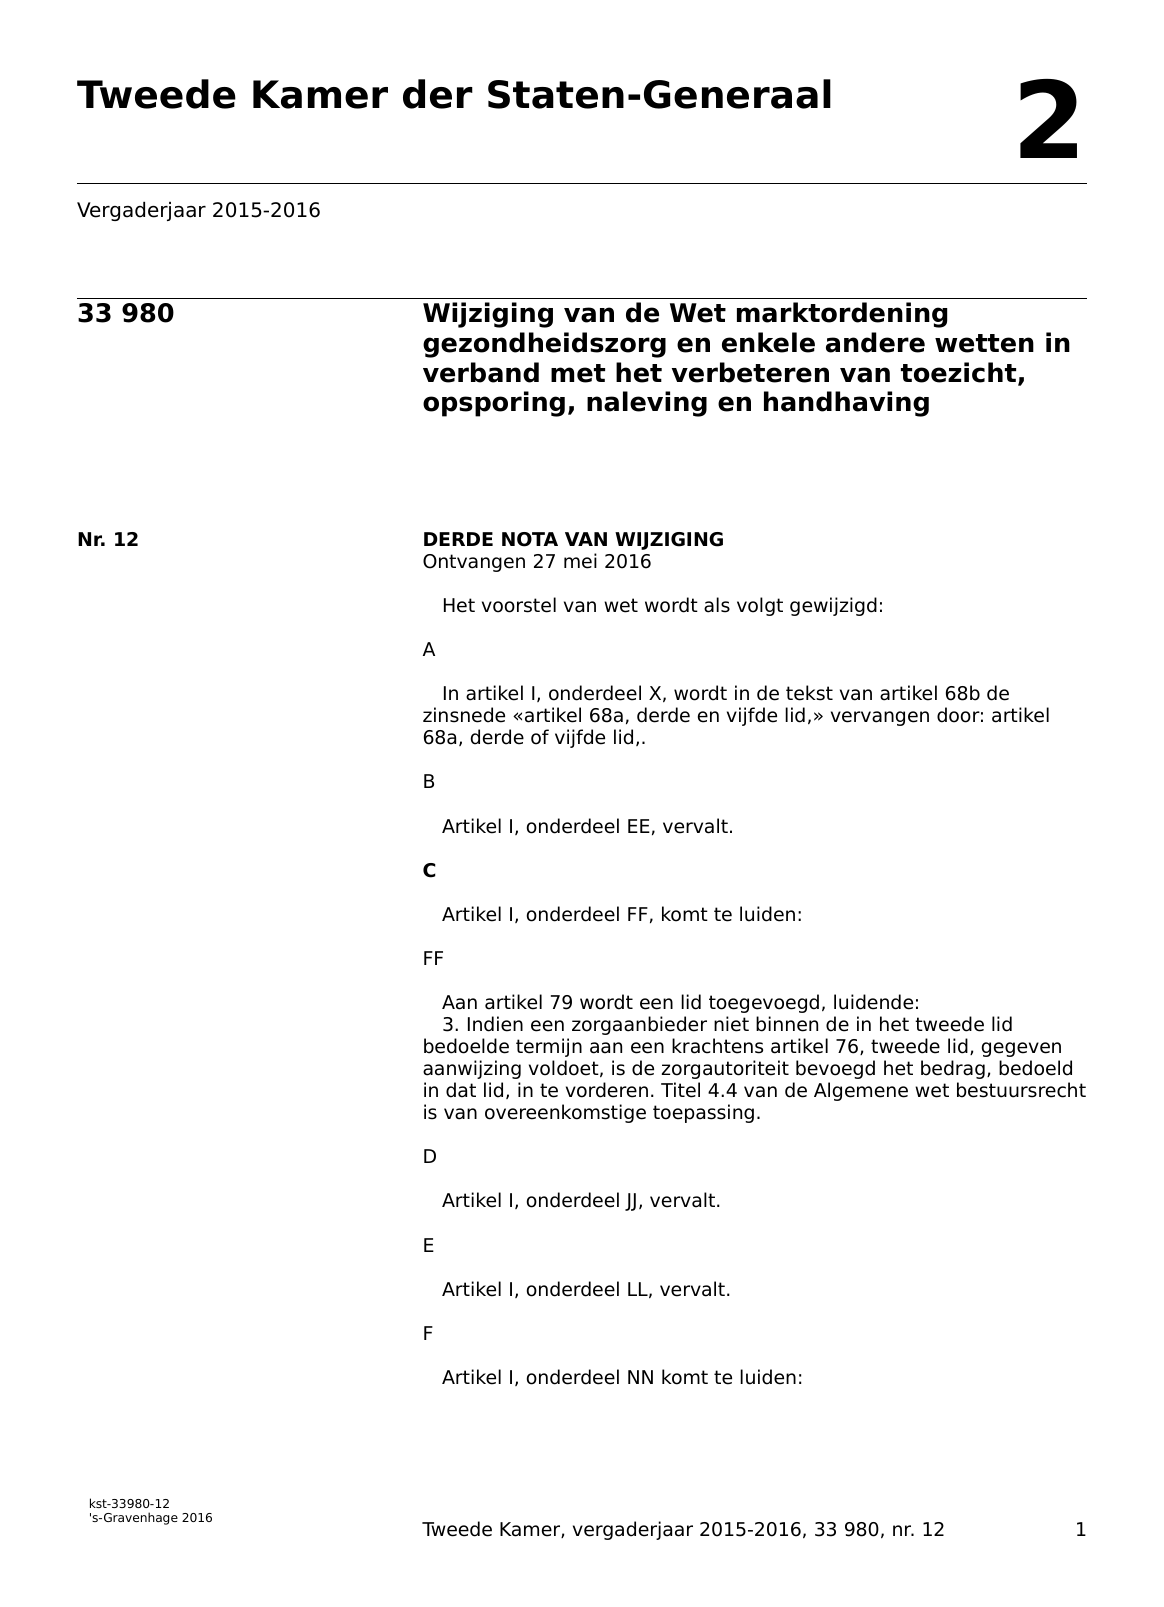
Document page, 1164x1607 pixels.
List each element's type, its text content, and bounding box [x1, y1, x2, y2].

subtitle FF [422, 948, 1087, 970]
subtitle E [422, 1234, 1087, 1257]
text Aan artikel 79 wordt een lid toegevoegd, luidende: [422, 992, 1087, 1014]
text kst-33980-12 [88, 1497, 323, 1511]
text Ontvangen 27 mei 2016 [422, 551, 1087, 573]
text 3. Indien een zorgaanbieder niet binnen de in het tweede lid bedoelde termijn aan een krachtens artikel 76, tweede lid, gegeven aanwijzing voldoet, is de zorgautoriteit bevoegd het bedrag, bedoeld in dat lid, in te vorderen. Titel 4.4 van de Algemene wet bestuursrecht is van overeenkomstige toepassing. [422, 1014, 1087, 1124]
table_cell Vergaderjaar 2015-2016 [77, 184, 1087, 298]
text Artikel I, onderdeel FF, komt te luiden: [422, 904, 1087, 926]
table_header 2 [886, 59, 1087, 183]
subtitle Nr. 12 DERDE NOTA VAN WIJZIGING [77, 529, 1087, 551]
text Artikel I, onderdeel NN komt te luiden: [422, 1367, 1087, 1389]
text Artikel I, onderdeel LL, vervalt. [422, 1279, 1087, 1301]
text Artikel I, onderdeel EE, vervalt. [422, 816, 1087, 837]
subtitle D [422, 1146, 1087, 1168]
table_header Tweede Kamer der Staten-Generaal [77, 59, 886, 183]
text Artikel I, onderdeel JJ, vervalt. [422, 1190, 1087, 1212]
subtitle 33 980 Wijziging van de Wet marktordening gezondheidszorg en enkele andere wetten in verband met het verbeteren van toezicht, opsporing, naleving en handhaving [77, 299, 1087, 418]
text In artikel I, onderdeel X, wordt in de tekst van artikel 68b de zinsnede «artikel 68a, derde en vijfde lid,» vervangen door: artikel 68a, derde of vijfde lid,. [422, 683, 1087, 749]
text 's-Gravenhage 2016 [88, 1511, 323, 1525]
text Het voorstel van wet wordt als volgt gewijzigd: [422, 595, 1087, 617]
subtitle F [422, 1323, 1087, 1345]
subtitle A [422, 639, 1087, 661]
subtitle B [422, 771, 1087, 793]
subtitle C [422, 860, 1087, 882]
